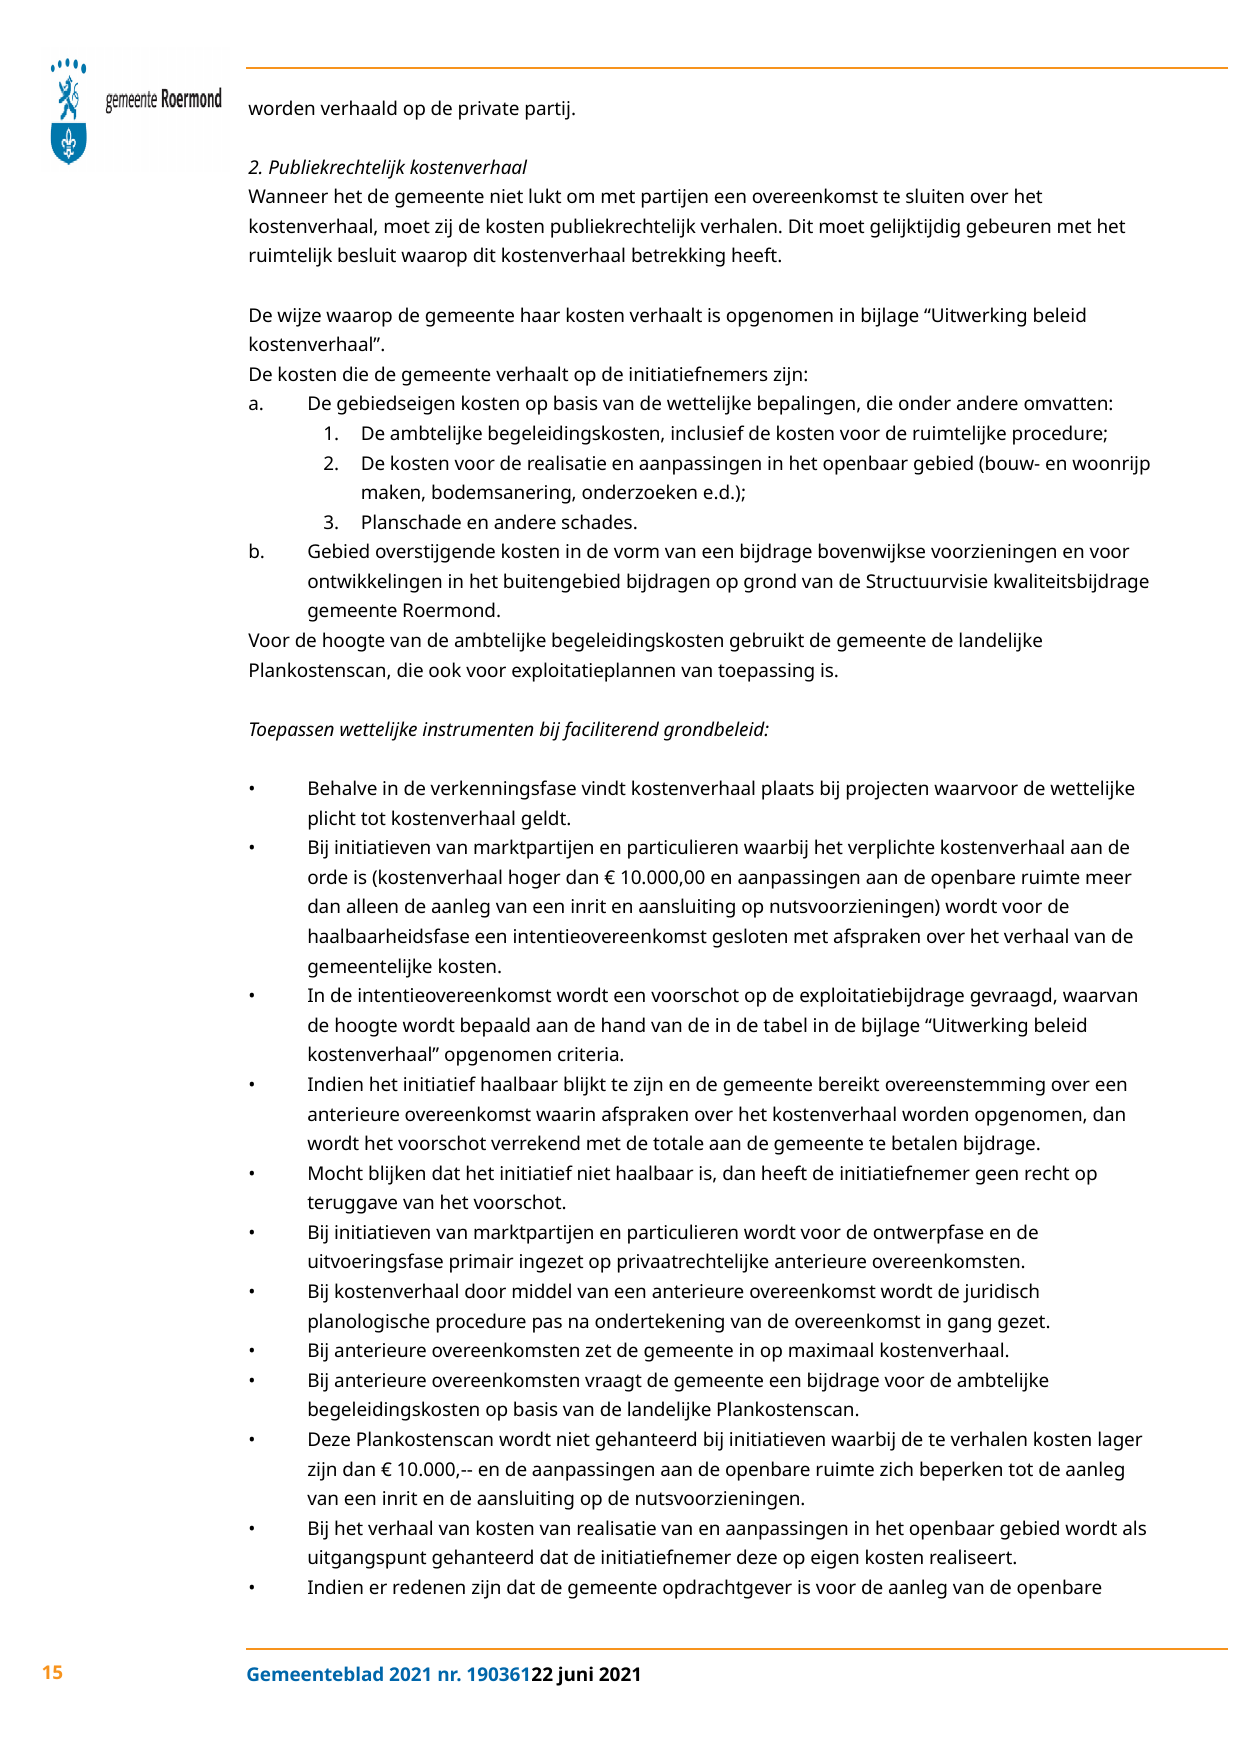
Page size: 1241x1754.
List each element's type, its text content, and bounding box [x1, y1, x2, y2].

text De wijze waarop de gemeente haar kosten verhaalt is opgenomen in bijlage “Uitwerking beleid kostenverhaal”. [248, 302, 1152, 357]
text 2. Publiekrechtelijk kostenverhaal [248, 154, 1152, 180]
list Gebied overstijgende kosten in de vorm van een bijdrage bovenwijkse voorzieningen en voor ontwikkelingen in het buitengebied bijdragen op grond van de Structuurvisie kwaliteitsbijdrage gemeente Roermond. [248, 538, 1152, 623]
list De ambtelijke begeleidingskosten, inclusief de kosten voor de ruimtelijke procedure; [323, 420, 1152, 446]
text worden verhaald op de private partij. [248, 95, 1152, 121]
picture [41, 47, 231, 172]
list Planschade en andere schades. [323, 509, 1152, 535]
table_header Toepassen wettelijke instrumenten bij faciliterend grondbeleid: Behalve in de verkenningsfase vindt kostenverhaal plaats bij projecten waarvoor de wettelijke plicht tot kostenverhaal geldt. Bij initiatieven van marktpartijen en particulieren waarbij het verplichte kostenverhaal aan de orde is (kostenverhaal hoger dan € 10.000,00 en aanpassingen aan de openbare ruimte meer dan alleen de aanleg van een inrit en aansluiting op nutsvoorzieningen) wordt voor de haalbaarheidsfase een intentieovereenkomst gesloten met afspraken over het verhaal van de gemeentelijke kosten. In de intentieovereenkomst wordt een voorschot op de exploitatiebijdrage gevraagd, waarvan de hoogte wordt bepaald aan de hand van de in de tabel in de bijlage “Uitwerking beleid kostenverhaal” opgenomen criteria. Indien het initiatief haalbaar blijkt te zijn en de gemeente bereikt overeenstemming over een anterieure overeenkomst waarin afspraken over het kostenverhaal worden opgenomen, dan wordt het voorschot verrekend met de totale aan de gemeente te betalen bijdrage. Mocht blijken dat het initiatief niet haalbaar is, dan heeft de initiatiefnemer geen recht op teruggave van het voorschot. Bij initiatieven van marktpartijen en particulieren wordt voor de ontwerpfase en de uitvoeringsfase primair ingezet op privaatrechtelijke anterieure overeenkomsten. Bij kostenverhaal door middel van een anterieure overeenkomst wordt de juridisch planologische procedure pas na ondertekening van de overeenkomst in gang gezet. Bij anterieure overeenkomsten zet de gemeente in op maximaal kostenverhaal. Bij anterieure overeenkomsten vraagt de gemeente een bijdrage voor de ambtelijke begeleidingskosten op basis van de landelijke Plankostenscan. Deze Plankostenscan wordt niet gehanteerd bij initiatieven waarbij de te verhalen kosten lager zijn dan € 10.000,-- en de aanpassingen aan de openbare ruimte zich beperken tot de aanleg van een inrit en de aansluiting op de nutsvoorzieningen. Bij het verhaal van kosten van realisatie van en aanpassingen in het openbaar gebied wordt als uitgangspunt gehanteerd dat de initiatiefnemer deze op eigen kosten realiseert. Indien er redenen zijn dat de gemeente opdrachtgever is voor de aanleg van de openbare [248, 716, 1152, 1600]
text De kosten die de gemeente verhaalt op de initiatiefnemers zijn: [248, 361, 1152, 387]
text Voor de hoogte van de ambtelijke begeleidingskosten gebruikt de gemeente de landelijke Plankostenscan, die ook voor exploitatieplannen van toepassing is. [248, 627, 1152, 683]
text Wanneer het de gemeente niet lukt om met partijen een overeenkomst te sluiten over het kostenverhaal, moet zij de kosten publiekrechtelijk verhalen. Dit moet gelijktijdig gebeuren met het ruimtelijk besluit waarop dit kostenverhaal betrekking heeft. [248, 183, 1152, 268]
list De gebiedseigen kosten op basis van de wettelijke bepalingen, die onder andere omvatten: [248, 391, 1152, 416]
list De kosten voor de realisatie en aanpassingen in het openbaar gebied (bouw- en woonrijp maken, bodemsanering, onderzoeken e.d.); [323, 450, 1152, 505]
